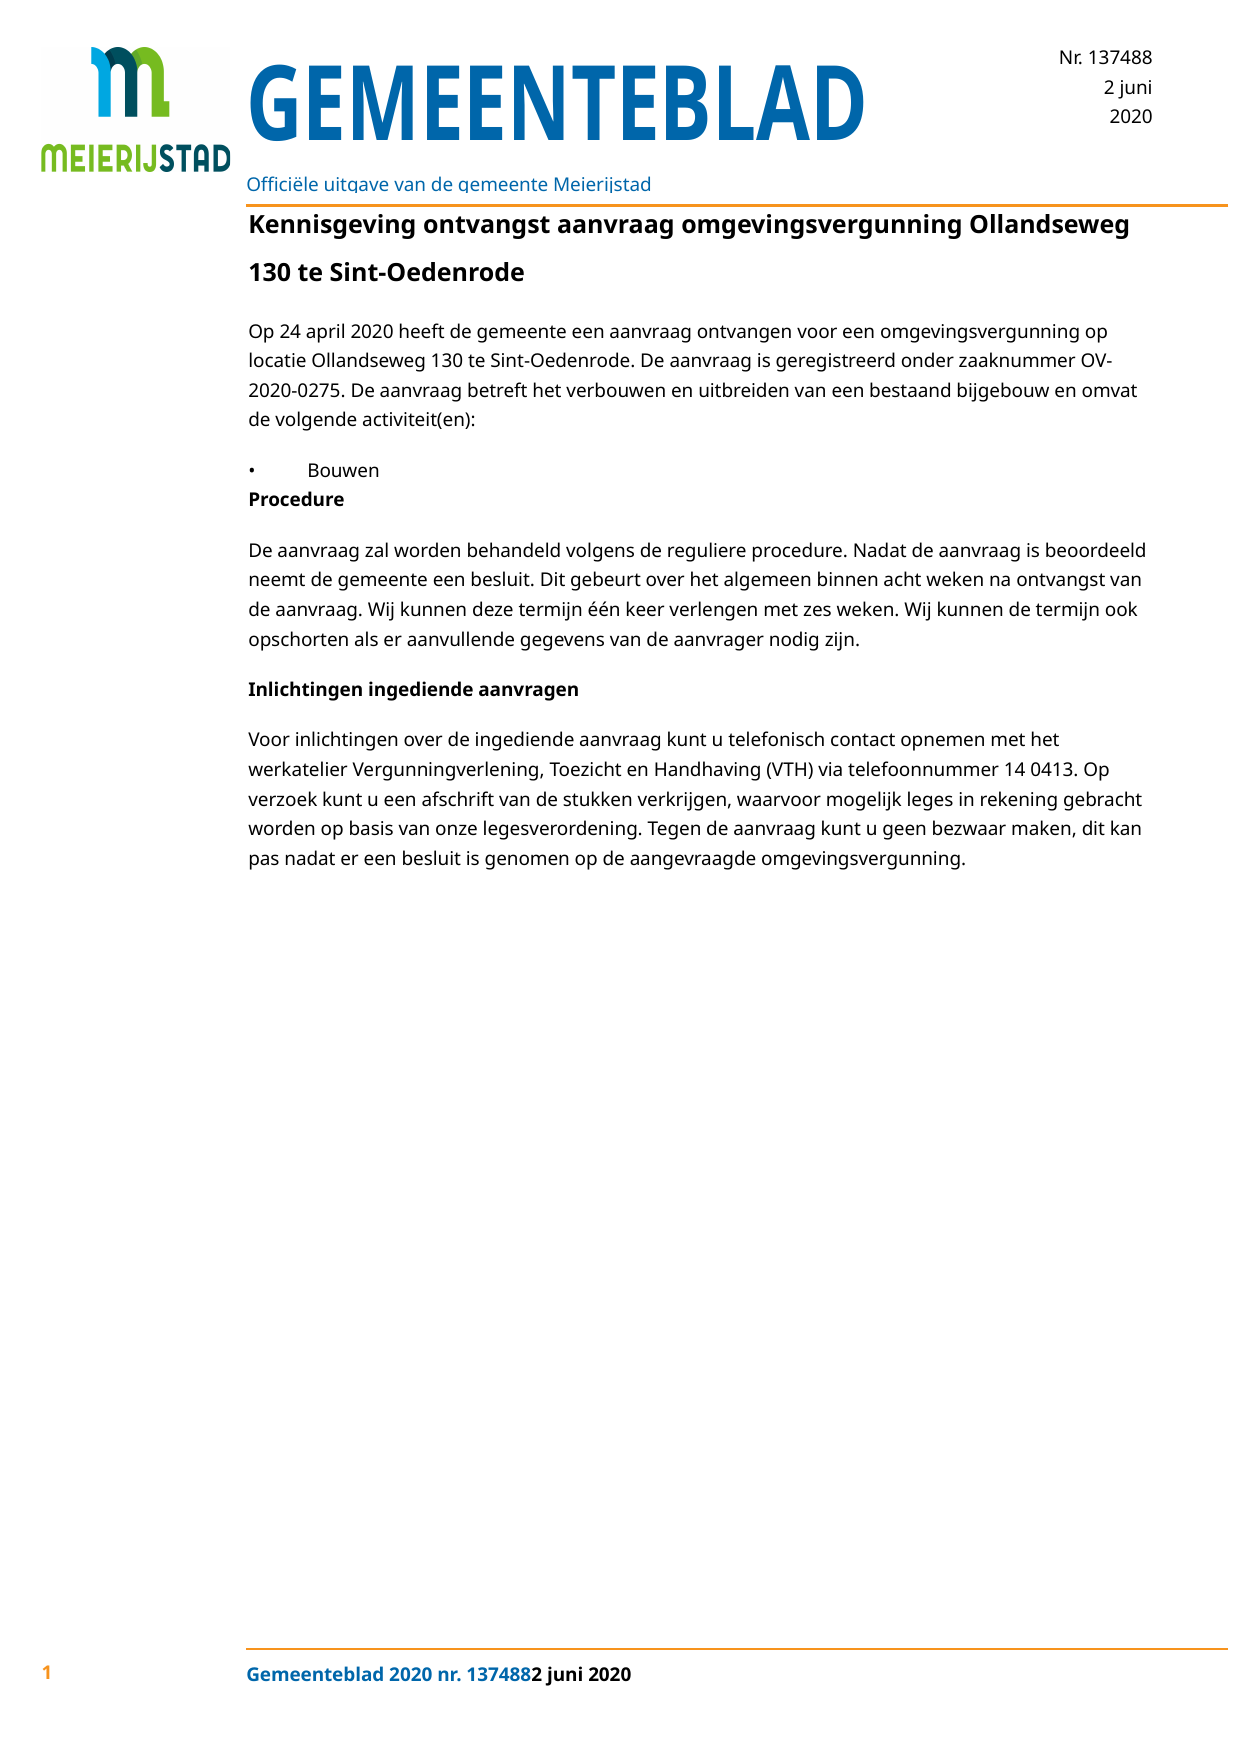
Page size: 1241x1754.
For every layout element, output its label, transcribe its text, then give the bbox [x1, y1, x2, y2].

text Procedure [248, 487, 1152, 512]
text Op 24 april 2020 heeft de gemeente een aanvraag ontvangen voor een omgevingsvergunning op locatie Ollandseweg 130 te Sint-Oedenrode. De aanvraag is geregistreerd onder zaaknummer OV-2020-0275. De aanvraag betreft het verbouwen en uitbreiden van een bestaand bijgebouw en omvat de volgende activiteit(en): [248, 318, 1152, 432]
picture [41, 47, 231, 172]
text Voor inlichtingen over de ingediende aanvraag kunt u telefonisch contact opnemen met het werkatelier Vergunningverlening, Toezicht en Handhaving (VTH) via telefoonnummer 14 0413. Op verzoek kunt u een afschrift van de stukken verkrijgen, waarvoor mogelijk leges in rekening gebracht worden op basis van onze legesverordening. Tegen de aanvraag kunt u geen bezwaar maken, dit kan pas nadat er een besluit is genomen op de aangevraagde omgevingsvergunning. [248, 727, 1152, 871]
list Bouwen [248, 457, 1152, 483]
text De aanvraag zal worden behandeld volgens de reguliere procedure. Nadat de aanvraag is beoordeeld neemt de gemeente een besluit. Dit gebeurt over het algemeen binnen acht weken na ontvangst van de aanvraag. Wij kunnen deze termijn één keer verlengen met zes weken. Wij kunnen de termijn ook opschorten als er aanvullende gegevens van de aanvrager nodig zijn. [248, 537, 1152, 652]
text Kennisgeving ontvangst aanvraag omgevingsvergunning Ollandseweg 130 te Sint-Oedenrode [248, 207, 1152, 288]
text Inlichtingen ingediende aanvragen [248, 676, 1152, 702]
